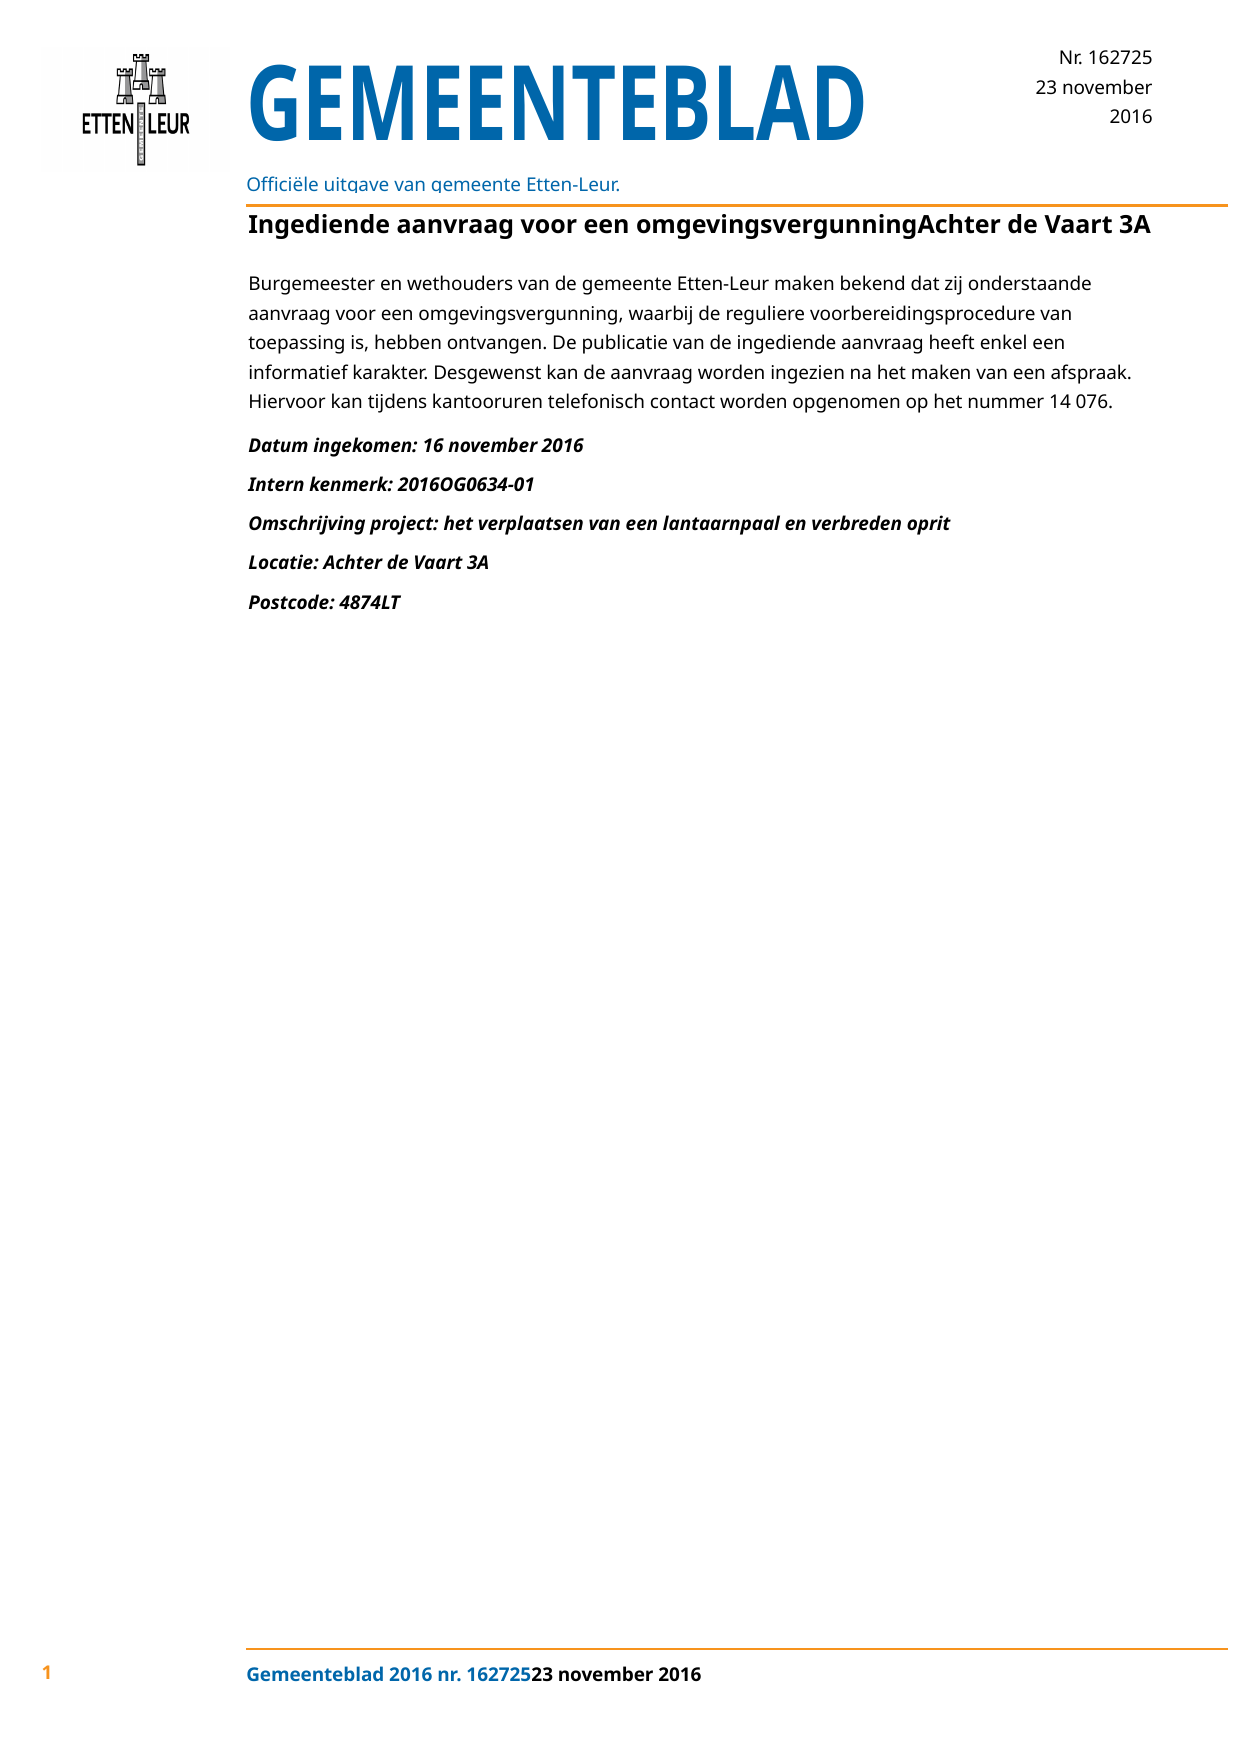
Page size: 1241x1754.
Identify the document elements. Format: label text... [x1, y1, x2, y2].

text Datum ingekomen: 16 november 2016 [248, 432, 1152, 457]
text Postcode: 4874LT [248, 589, 1152, 614]
text Burgemeester en wethouders van de gemeente Etten-Leur maken bekend dat zij onderstaande aanvraag voor een omgevingsvergunning, waarbij de reguliere voorbereidingsprocedure van toepassing is, hebben ontvangen. De publicatie van de ingediende aanvraag heeft enkel een informatief karakter. Desgewenst kan de aanvraag worden ingezien na het maken van een afspraak. Hiervoor kan tijdens kantooruren telefonisch contact worden opgenomen op het nummer 14 076. [248, 270, 1152, 414]
text Locatie: Achter de Vaart 3A [248, 549, 1152, 575]
text Ingediende aanvraag voor een omgevingsvergunningAchter de Vaart 3A [248, 207, 1152, 241]
picture [41, 47, 231, 172]
text Omschrijving project: het verplaatsen van een lantaarnpaal en verbreden oprit [248, 510, 1152, 536]
text Intern kenmerk: 2016OG0634-01 [248, 471, 1152, 497]
